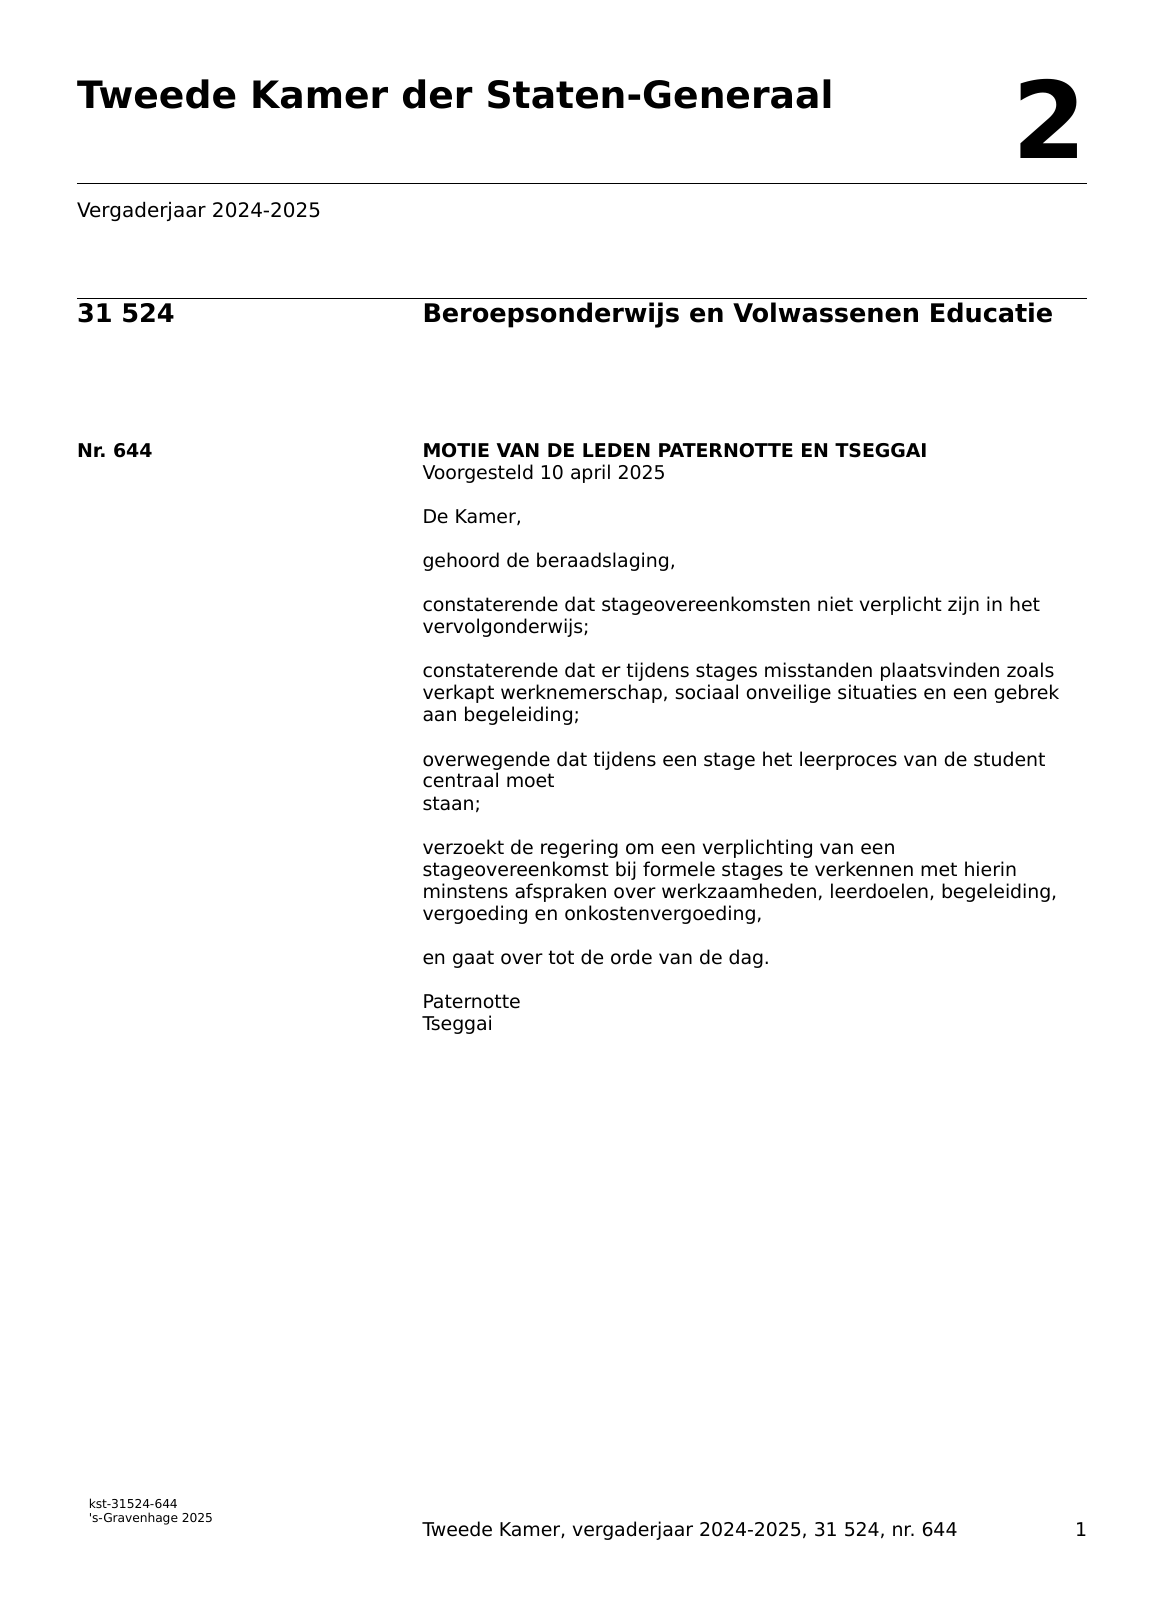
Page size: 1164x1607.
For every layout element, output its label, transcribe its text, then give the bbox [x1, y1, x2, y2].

text Tseggai [422, 1013, 1087, 1035]
text gehoord de beraadslaging, [422, 550, 1087, 572]
subtitle Nr. 644 MOTIE VAN DE LEDEN PATERNOTTE EN TSEGGAI [77, 440, 1087, 462]
text 's-Gravenhage 2025 [88, 1511, 323, 1525]
subtitle 31 524 Beroepsonderwijs en Volwassenen Educatie [77, 299, 1087, 329]
text Voorgesteld 10 april 2025 [422, 462, 1087, 484]
text overwegende dat tijdens een stage het leerproces van de student centraal moet [422, 748, 1087, 792]
text constaterende dat er tijdens stages misstanden plaatsvinden zoals verkapt werknemerschap, sociaal onveilige situaties en een gebrek aan begeleiding; [422, 660, 1087, 726]
table_header 2 [886, 59, 1087, 183]
table_header Tweede Kamer der Staten-Generaal [77, 59, 886, 183]
text kst-31524-644 [88, 1497, 323, 1511]
table_cell Vergaderjaar 2024-2025 [77, 184, 1087, 298]
text verzoekt de regering om een verplichting van een stageovereenkomst bij formele stages te verkennen met hierin minstens afspraken over werkzaamheden, leerdoelen, begeleiding, vergoeding en onkostenvergoeding, [422, 837, 1087, 924]
text en gaat over tot de orde van de dag. [422, 947, 1087, 969]
text staan; [422, 792, 1087, 814]
text De Kamer, [422, 506, 1087, 528]
text Paternotte [422, 991, 1087, 1013]
text constaterende dat stageovereenkomsten niet verplicht zijn in het vervolgonderwijs; [422, 594, 1087, 638]
